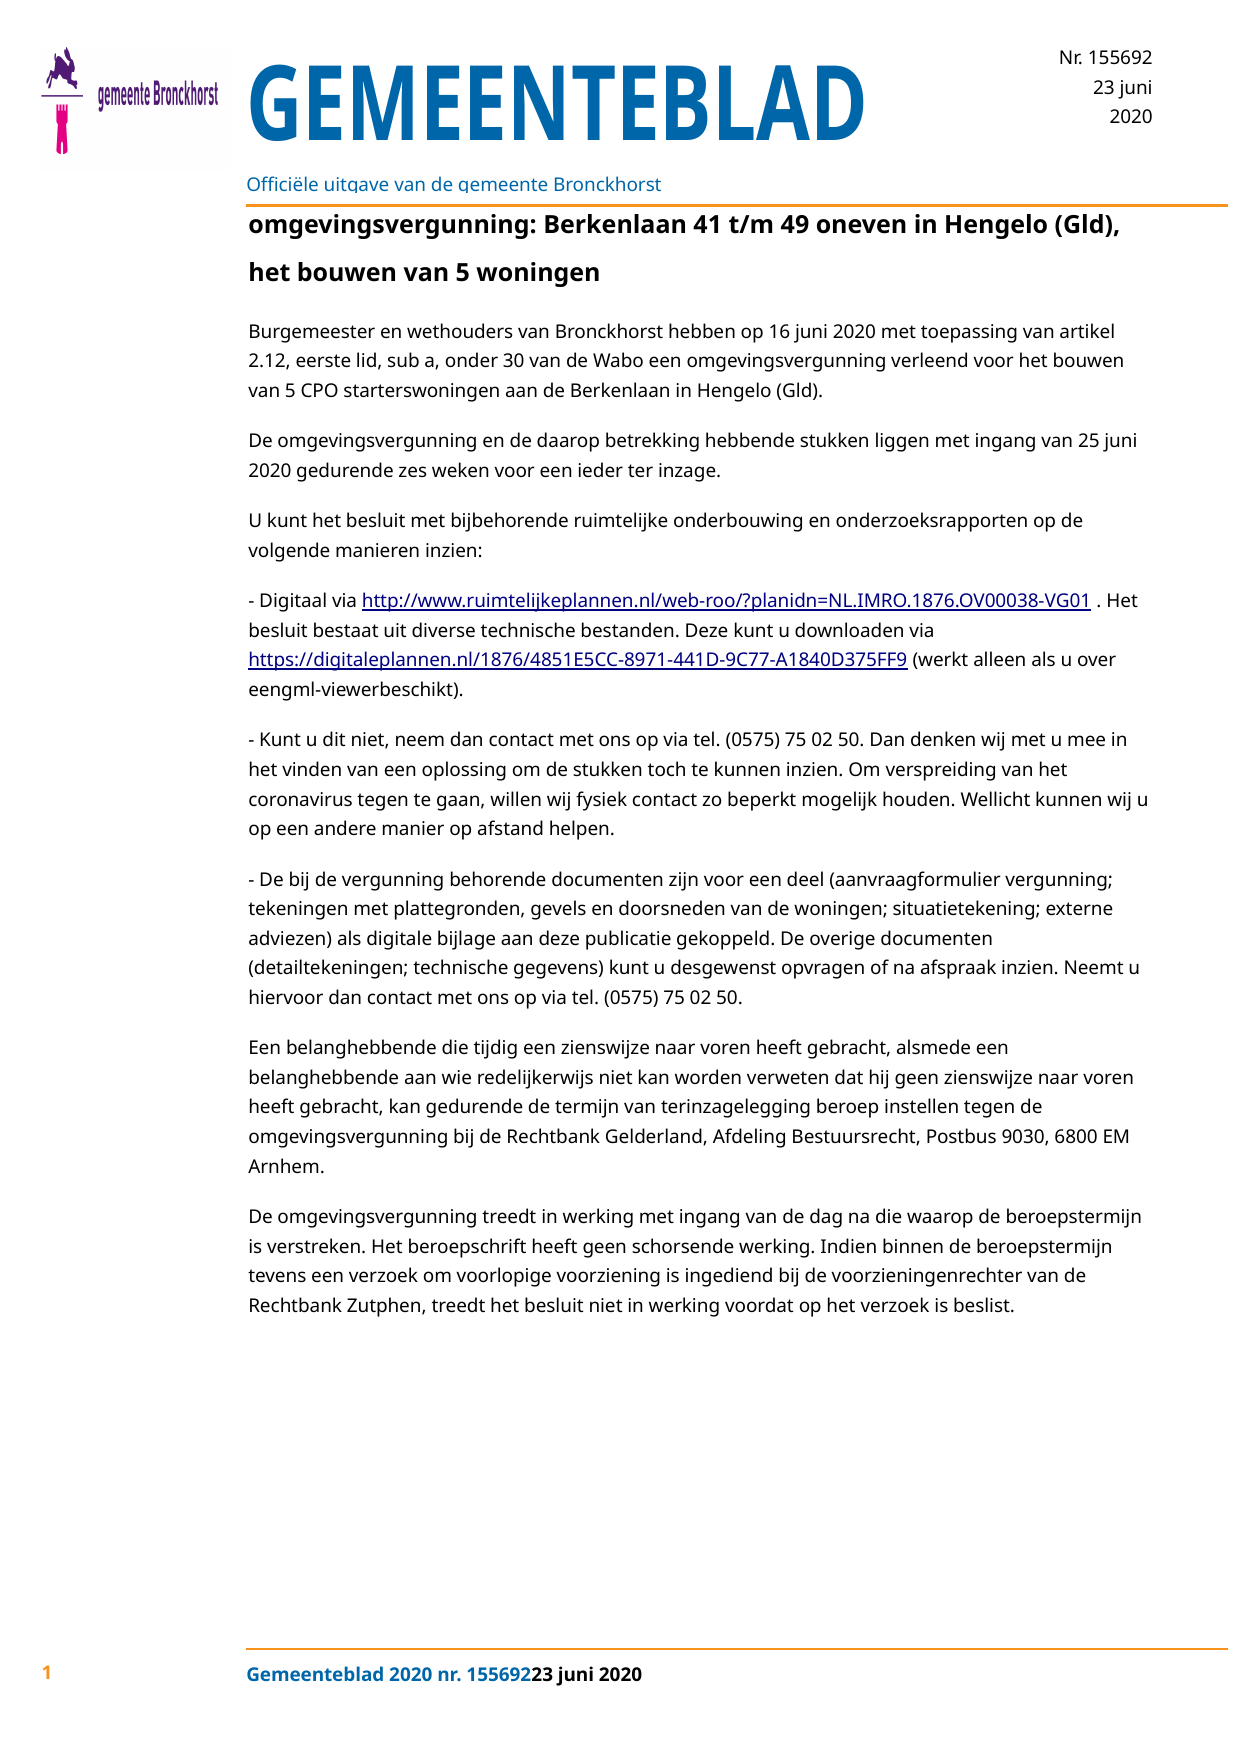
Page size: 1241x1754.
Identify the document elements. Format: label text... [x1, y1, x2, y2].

text De omgevingsvergunning en de daarop betrekking hebbende stukken liggen met ingang van 25 juni 2020 gedurende zes weken voor een ieder ter inzage. [248, 427, 1152, 483]
text De omgevingsvergunning treedt in werking met ingang van de dag na die waarop de beroepstermijn is verstreken. Het beroepschrift heeft geen schorsende werking. Indien binnen de beroepstermijn tevens een verzoek om voorlopige voorziening is ingediend bij de voorzieningenrechter van de Rechtbank Zutphen, treedt het besluit niet in werking voordat op het verzoek is beslist. [248, 1203, 1152, 1318]
picture [41, 47, 231, 172]
text - Digitaal via http://www.ruimtelijkeplannen.nl/web-roo/?planidn=NL.IMRO.1876.OV00038-VG01 . Het besluit bestaat uit diverse technische bestanden. Deze kunt u downloaden via https://digitaleplannen.nl/1876/4851E5CC-8971-441D-9C77-A1840D375FF9 (werkt alleen als u over eengml-viewerbeschikt). [248, 587, 1152, 702]
text Een belanghebbende die tijdig een zienswijze naar voren heeft gebracht, alsmede een belanghebbende aan wie redelijkerwijs niet kan worden verweten dat hij geen zienswijze naar voren heeft gebracht, kan gedurende de termijn van terinzagelegging beroep instellen tegen de omgevingsvergunning bij de Rechtbank Gelderland, Afdeling Bestuursrecht, Postbus 9030, 6800 EM Arnhem. [248, 1034, 1152, 1179]
text Burgemeester en wethouders van Bronckhorst hebben op 16 juni 2020 met toepassing van artikel 2.12, eerste lid, sub a, onder 30 van de Wabo een omgevingsvergunning verleend voor het bouwen van 5 CPO starterswoningen aan de Berkenlaan in Hengelo (Gld). [248, 318, 1152, 403]
text - Kunt u dit niet, neem dan contact met ons op via tel. (0575) 75 02 50. Dan denken wij met u mee in het vinden van een oplossing om de stukken toch te kunnen inzien. Om verspreiding van het coronavirus tegen te gaan, willen wij fysiek contact zo beperkt mogelijk houden. Wellicht kunnen wij u op een andere manier op afstand helpen. [248, 727, 1152, 841]
text omgevingsvergunning: Berkenlaan 41 t/m 49 oneven in Hengelo (Gld), het bouwen van 5 woningen [248, 207, 1152, 288]
text - De bij de vergunning behorende documenten zijn voor een deel (aanvraagformulier vergunning; tekeningen met plattegronden, gevels en doorsneden van de woningen; situatietekening; externe adviezen) als digitale bijlage aan deze publicatie gekoppeld. De overige documenten (detailtekeningen; technische gegevens) kunt u desgewenst opvragen of na afspraak inzien. Neemt u hiervoor dan contact met ons op via tel. (0575) 75 02 50. [248, 866, 1152, 1010]
text U kunt het besluit met bijbehorende ruimtelijke onderbouwing en onderzoeksrapporten op de volgende manieren inzien: [248, 507, 1152, 563]
